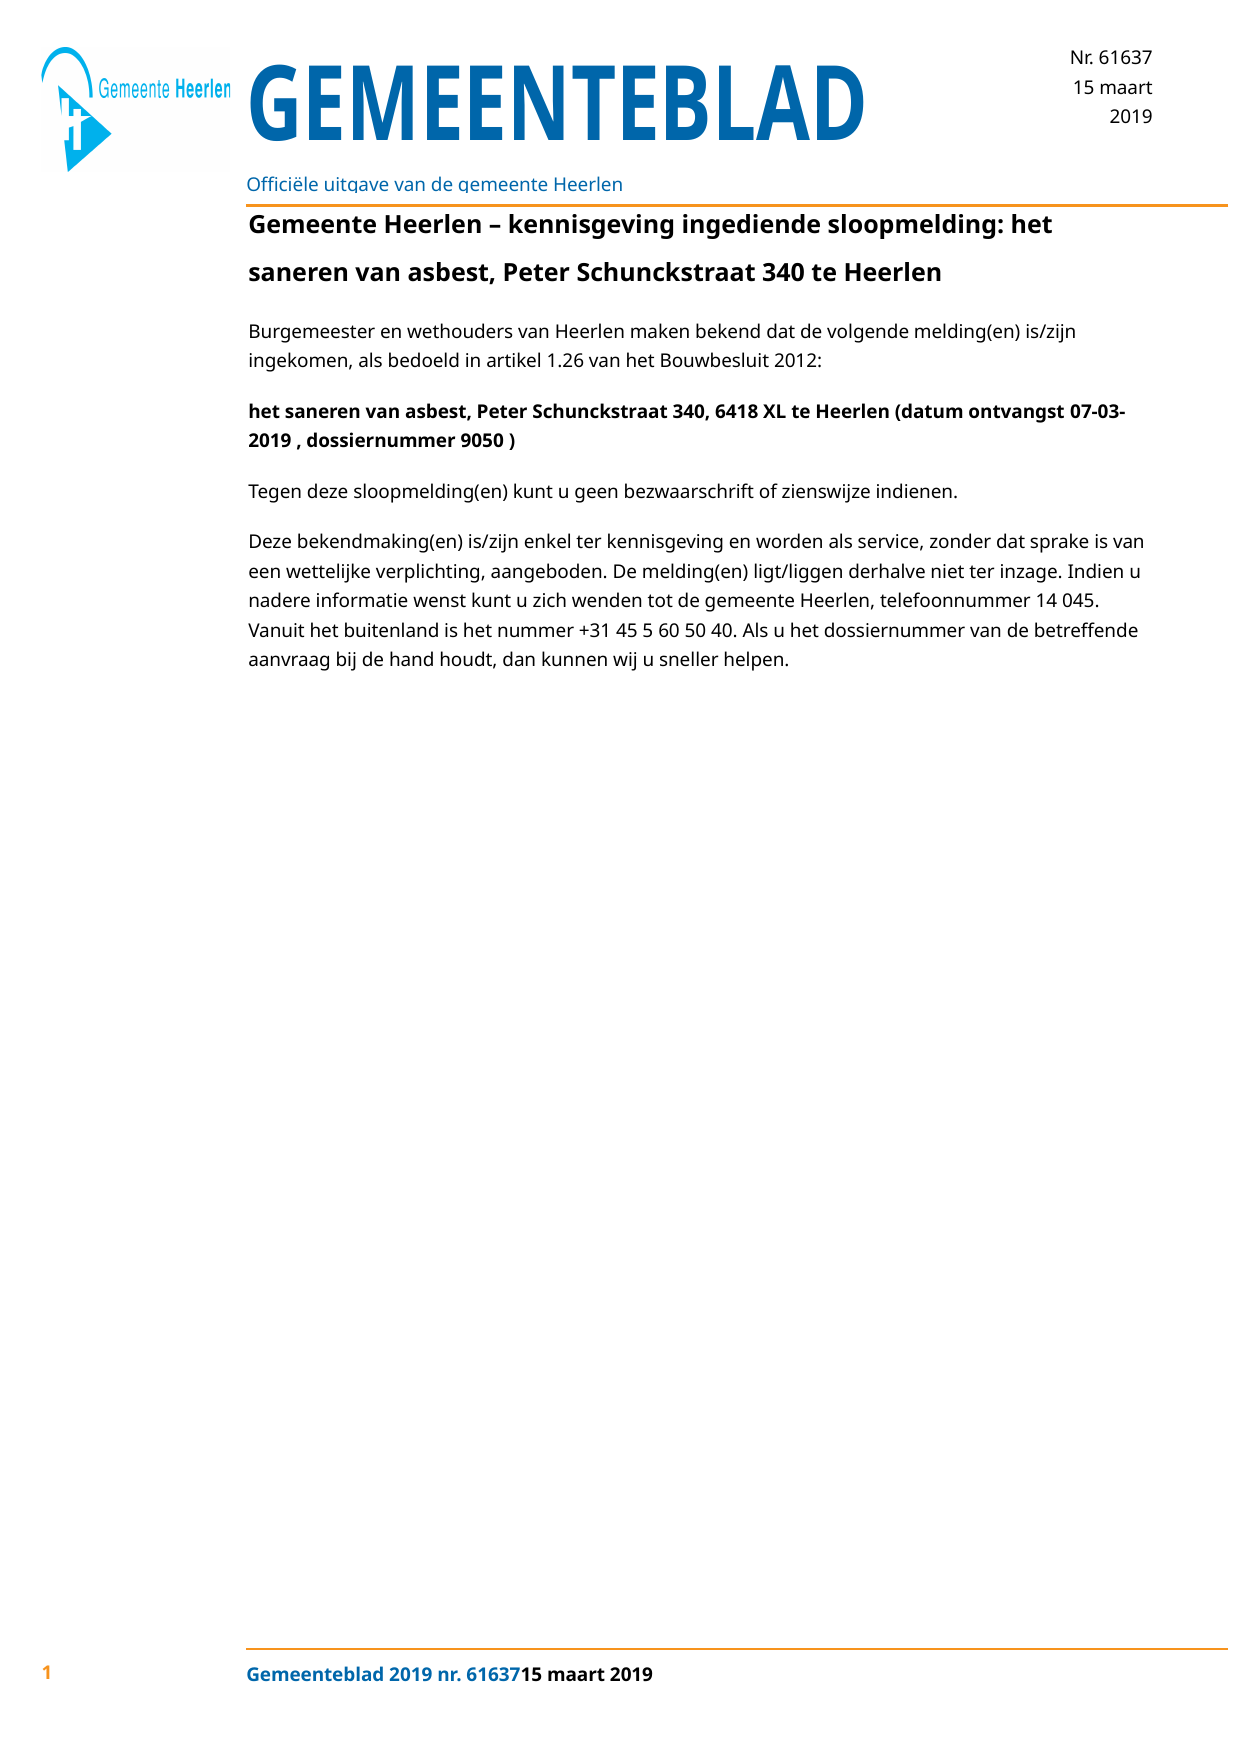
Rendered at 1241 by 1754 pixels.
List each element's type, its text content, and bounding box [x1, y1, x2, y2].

text Burgemeester en wethouders van Heerlen maken bekend dat de volgende melding(en) is/zijn ingekomen, als bedoeld in artikel 1.26 van het Bouwbesluit 2012: [248, 318, 1152, 373]
picture [41, 47, 58, 70]
text Tegen deze sloopmelding(en) kunt u geen bezwaarschrift of zienswijze indienen. [248, 478, 1152, 504]
text het saneren van asbest, Peter Schunckstraat 340, 6418 XL te Heerlen (datum ontvangst 07-03-2019 , dossiernummer 9050 ) [248, 398, 1152, 453]
picture [41, 47, 231, 172]
text Deze bekendmaking(en) is/zijn enkel ter kennisgeving en worden als service, zonder dat sprake is van een wettelijke verplichting, aangeboden. De melding(en) ligt/liggen derhalve niet ter inzage. Indien u nadere informatie wenst kunt u zich wenden tot de gemeente Heerlen, telefoonnummer 14 045. Vanuit het buitenland is het nummer +31 45 5 60 50 40. Als u het dossiernummer van de betreffende aanvraag bij de hand houdt, dan kunnen wij u sneller helpen. [248, 528, 1152, 672]
text Gemeente Heerlen – kennisgeving ingediende sloopmelding: het saneren van asbest, Peter Schunckstraat 340 te Heerlen [248, 207, 1152, 288]
